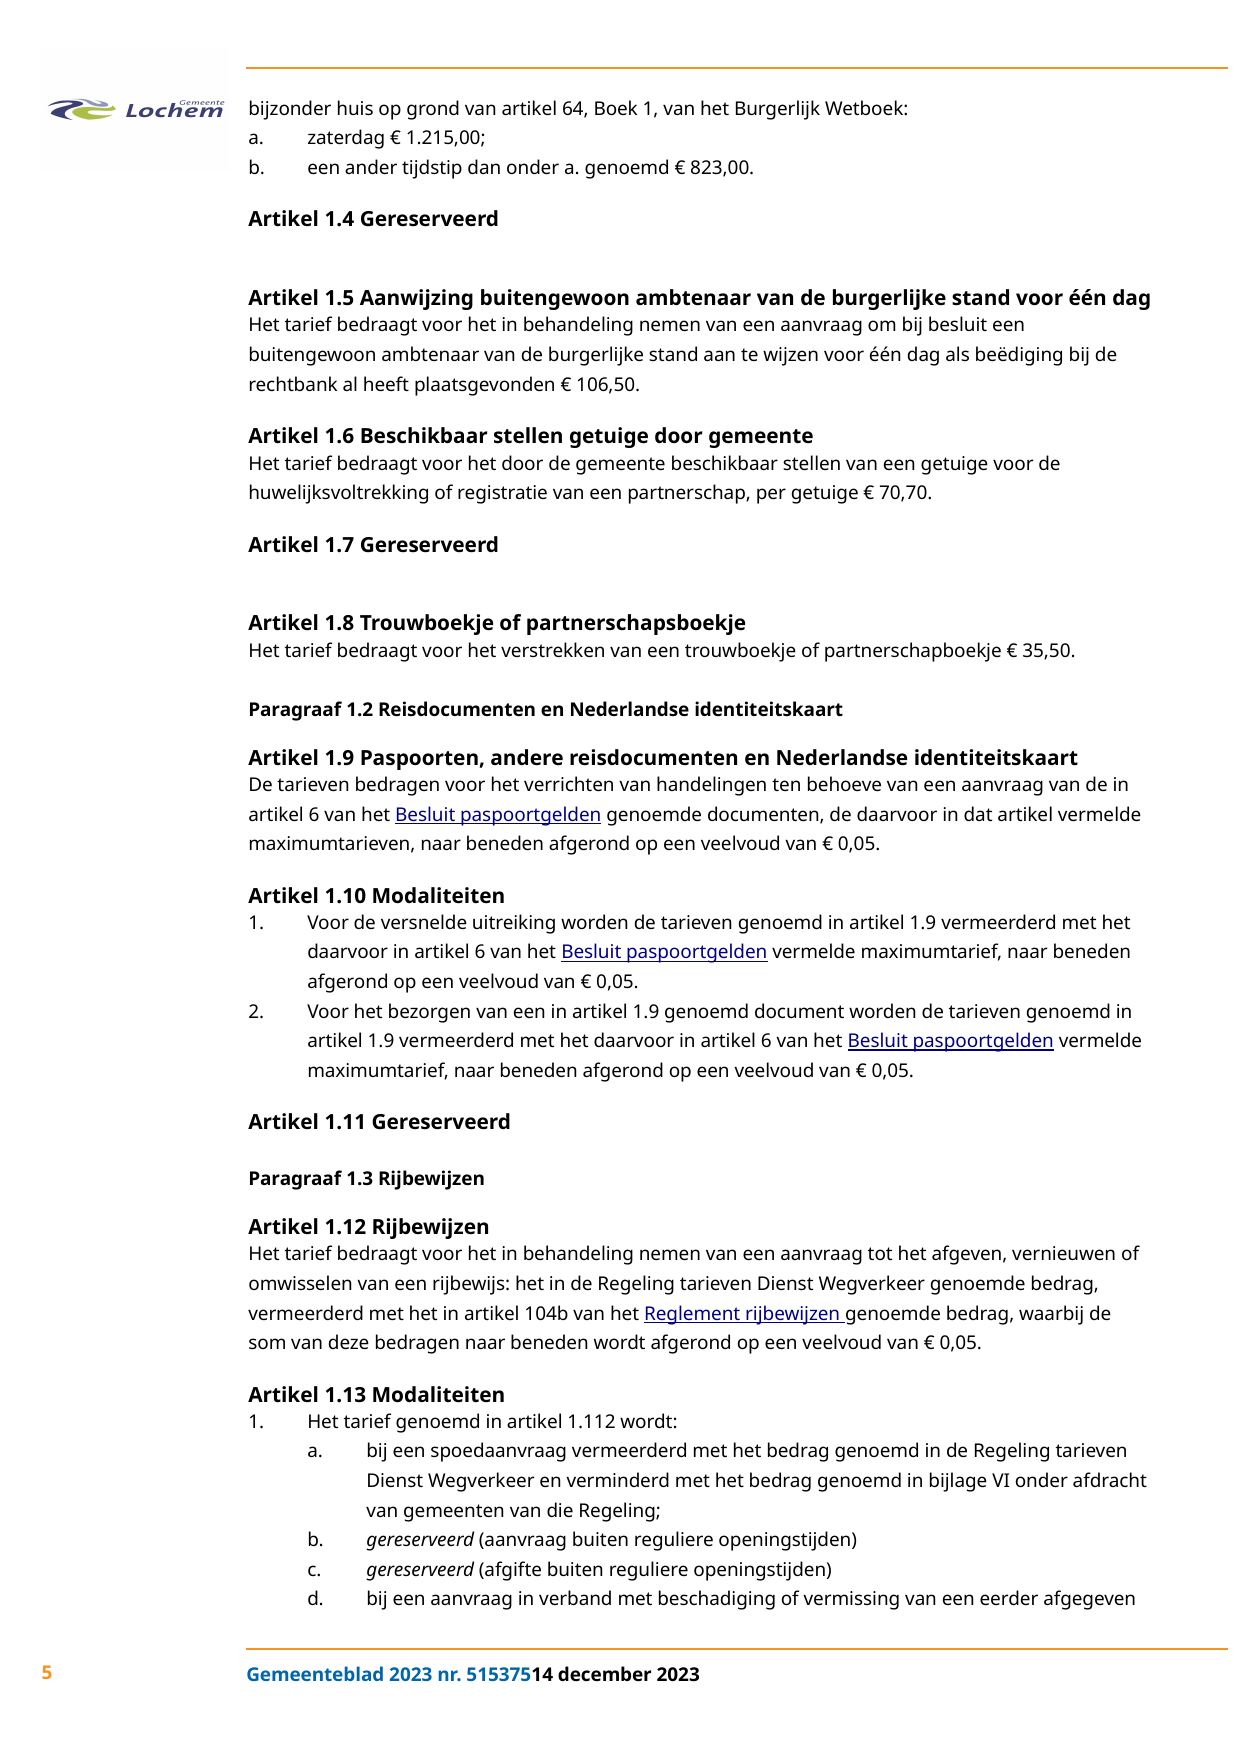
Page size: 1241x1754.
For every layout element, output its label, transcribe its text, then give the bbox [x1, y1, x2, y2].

text Het tarief bedraagt voor het verstrekken van een trouwboekje of partnerschapboekje € 35,50. [248, 637, 1152, 663]
text Artikel 1.6 Beschikbaar stellen getuige door gemeente [248, 421, 1152, 450]
text Artikel 1.5 Aanwijzing buitengewoon ambtenaar van de burgerlijke stand voor één dag [248, 283, 1152, 312]
list gereserveerd (aanvraag buiten reguliere openingstijden) [307, 1526, 1152, 1552]
text bijzonder huis op grond van artikel 64, Boek 1, van het Burgerlijk Wetboek: [248, 95, 1152, 121]
text Artikel 1.4 Gereserveerd [248, 204, 1152, 233]
list bij een spoedaanvraag vermeerderd met het bedrag genoemd in de Regeling tarieven Dienst Wegverkeer en verminderd met het bedrag genoemd in bijlage VI onder afdracht van gemeenten van die Regeling; [307, 1438, 1152, 1523]
list Voor het bezorgen van een in artikel 1.9 genoemd document worden de tarieven genoemd in artikel 1.9 vermeerderd met het daarvoor in artikel 6 van het Besluit paspoortgelden vermelde maximumtarief, naar beneden afgerond op een veelvoud van € 0,05. [248, 998, 1152, 1083]
text De tarieven bedragen voor het verrichten van handelingen ten behoeve van een aanvraag van de in artikel 6 van het Besluit paspoortgelden genoemde documenten, de daarvoor in dat artikel vermelde maximumtarieven, naar beneden afgerond op een veelvoud van € 0,05. [248, 771, 1152, 856]
text Paragraaf 1.2 Reisdocumenten en Nederlandse identiteitskaart [248, 696, 1152, 722]
text Het tarief bedraagt voor het door de gemeente beschikbaar stellen van een getuige voor de huwelijksvoltrekking of registratie van een partnerschap, per getuige € 70,70. [248, 450, 1152, 505]
text Artikel 1.12 Rijbewijzen [248, 1212, 1152, 1241]
text Artikel 1.8 Trouwboekje of partnerschapsboekje [248, 608, 1152, 637]
text Artikel 1.10 Modaliteiten [248, 881, 1152, 909]
list een ander tijdstip dan onder a. genoemd € 823,00. [248, 154, 1152, 180]
text Artikel 1.9 Paspoorten, andere reisdocumenten en Nederlandse identiteitskaart [248, 743, 1152, 771]
text Artikel 1.7 Gereserveerd [248, 530, 1152, 558]
list zaterdag € 1.215,00; [248, 124, 1152, 150]
list Voor de versnelde uitreiking worden de tarieven genoemd in artikel 1.9 vermeerderd met het daarvoor in artikel 6 van het Besluit paspoortgelden vermelde maximumtarief, naar beneden afgerond op een veelvoud van € 0,05. [248, 909, 1152, 994]
list gereserveerd (afgifte buiten reguliere openingstijden) [307, 1556, 1152, 1582]
list bij een aanvraag in verband met beschadiging of vermissing van een eerder afgegeven [307, 1586, 1152, 1611]
text Paragraaf 1.3 Rijbewijzen [248, 1166, 1152, 1191]
list Het tarief genoemd in artikel 1.112 wordt: [248, 1408, 1152, 1434]
text Artikel 1.13 Modaliteiten [248, 1380, 1152, 1408]
text Artikel 1.11 Gereserveerd [248, 1107, 1152, 1136]
text Het tarief bedraagt voor het in behandeling nemen van een aanvraag om bij besluit een buitengewoon ambtenaar van de burgerlijke stand aan te wijzen voor één dag als beëdiging bij de rechtbank al heeft plaatsgevonden € 106,50. [248, 312, 1152, 397]
picture [41, 47, 231, 172]
text Het tarief bedraagt voor het in behandeling nemen van een aanvraag tot het afgeven, vernieuwen of omwisselen van een rijbewijs: het in de Regeling tarieven Dienst Wegverkeer genoemde bedrag, vermeerderd met het in artikel 104b van het Reglement rijbewijzen genoemde bedrag, waarbij de som van deze bedragen naar beneden wordt afgerond op een veelvoud van € 0,05. [248, 1241, 1152, 1355]
